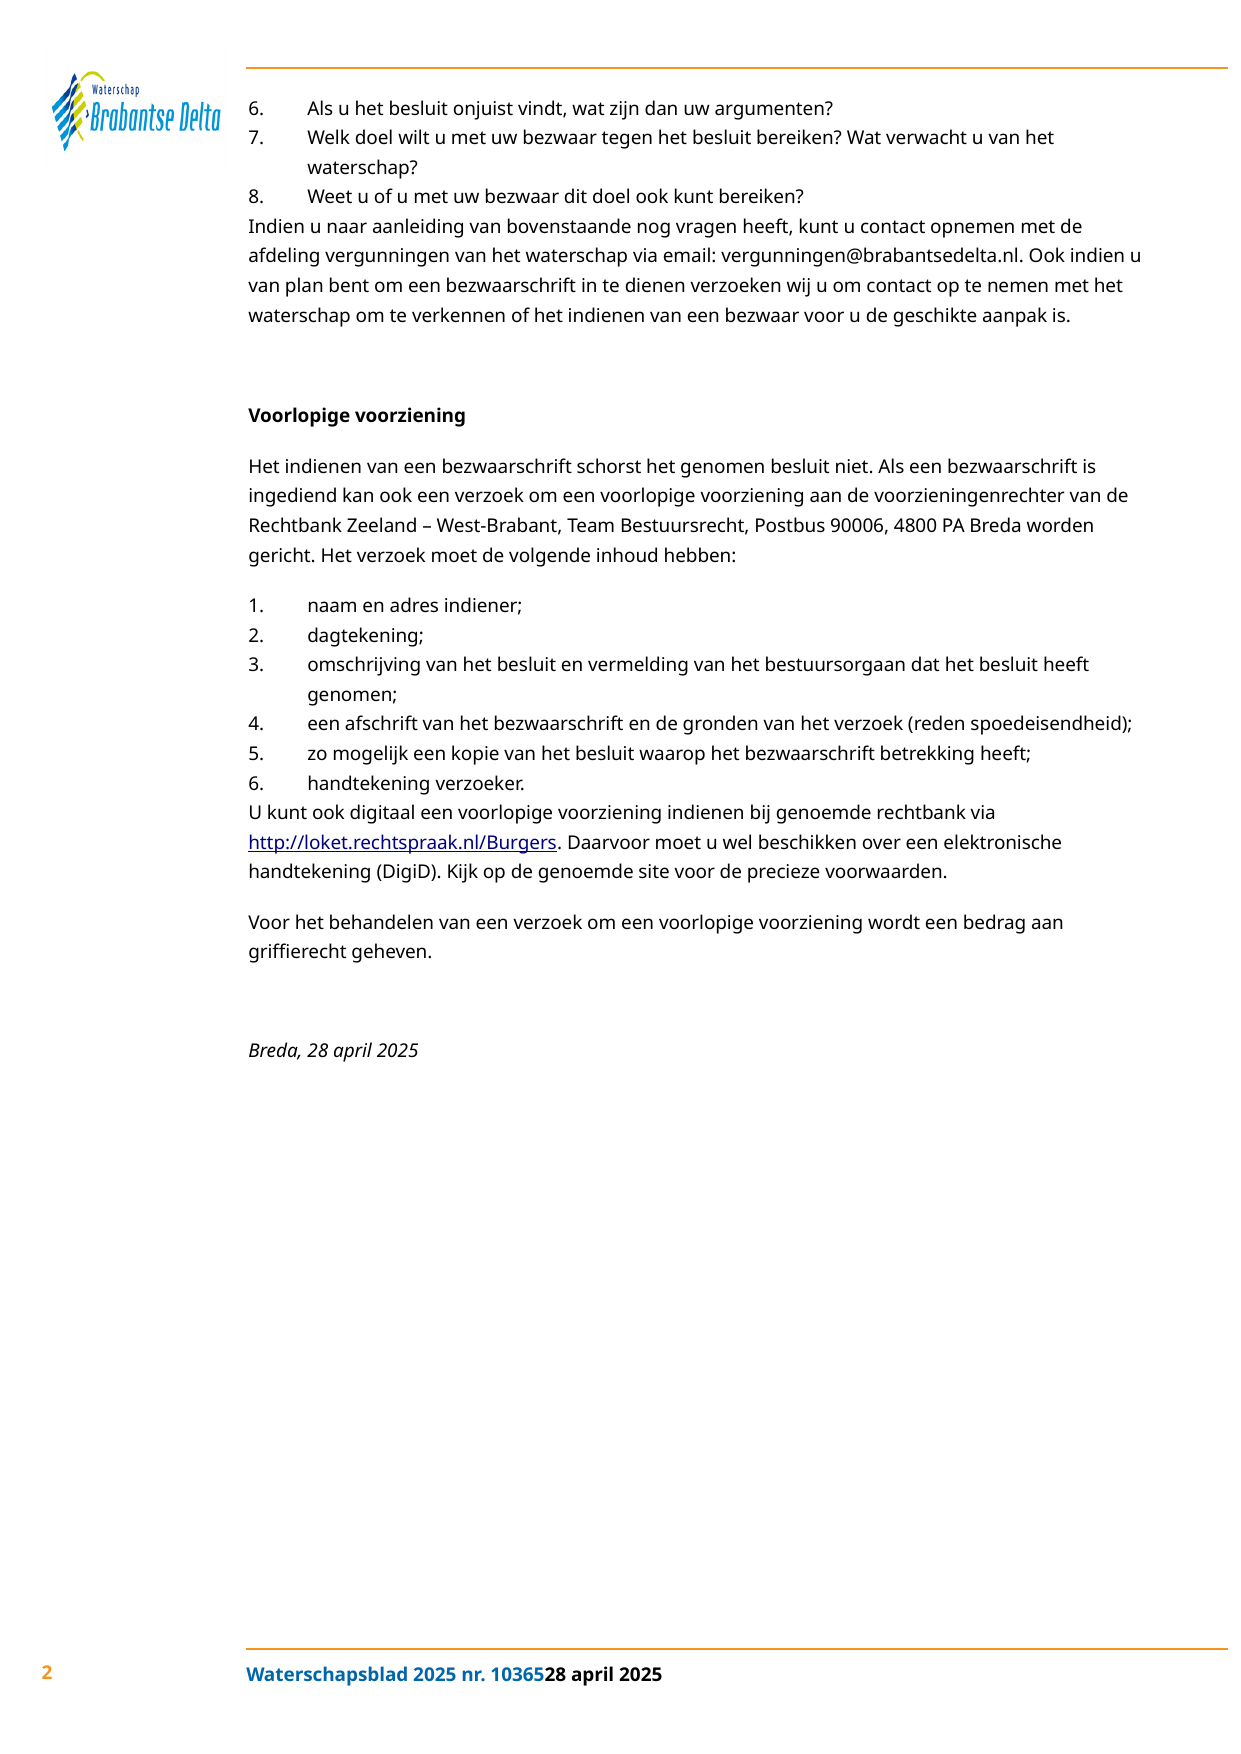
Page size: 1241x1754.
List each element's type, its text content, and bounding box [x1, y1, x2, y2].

list omschrijving van het besluit en vermelding van het bestuursorgaan dat het besluit heeft genomen; [248, 651, 1152, 707]
list een afschrift van het bezwaarschrift en de gronden van het verzoek (reden spoedeisendheid); [248, 711, 1152, 736]
text Voor het behandelen van een verzoek om een voorlopige voorziening wordt een bedrag aan griffierecht geheven. [248, 909, 1152, 964]
list Welk doel wilt u met uw bezwaar tegen het besluit bereiken? Wat verwacht u van het waterschap? [248, 124, 1152, 180]
picture [41, 47, 231, 172]
list Weet u of u met uw bezwaar dit doel ook kunt bereiken? [248, 183, 1152, 209]
text Breda, 28 april 2025 [248, 1037, 1152, 1062]
list zo mogelijk een kopie van het besluit waarop het bezwaarschrift betrekking heeft; [248, 740, 1152, 766]
list dagtekening; [248, 622, 1152, 648]
text Voorlopige voorziening [248, 403, 1152, 428]
list Als u het besluit onjuist vindt, wat zijn dan uw argumenten? [248, 95, 1152, 121]
list naam en adres indiener; [248, 592, 1152, 618]
text Indien u naar aanleiding van bovenstaande nog vragen heeft, kunt u contact opnemen met de afdeling vergunningen van het waterschap via email: vergunningen@brabantsedelta.nl. Ook indien u van plan bent om een bezwaarschrift in te dienen verzoeken wij u om contact op te nemen met het waterschap om te verkennen of het indienen van een bezwaar voor u de geschikte aanpak is. [248, 213, 1152, 328]
text U kunt ook digitaal een voorlopige voorziening indienen bij genoemde rechtbank via http://loket.rechtspraak.nl/Burgers. Daarvoor moet u wel beschikken over een elektronische handtekening (DigiD). Kijk op de genoemde site voor de precieze voorwaarden. [248, 799, 1152, 884]
text Het indienen van een bezwaarschrift schorst het genomen besluit niet. Als een bezwaarschrift is ingediend kan ook een verzoek om een voorlopige voorziening aan de voorzieningenrechter van de Rechtbank Zeeland – West-Brabant, Team Bestuursrecht, Postbus 90006, 4800 PA Breda worden gericht. Het verzoek moet de volgende inhoud hebben: [248, 453, 1152, 568]
list handtekening verzoeker. [248, 770, 1152, 796]
